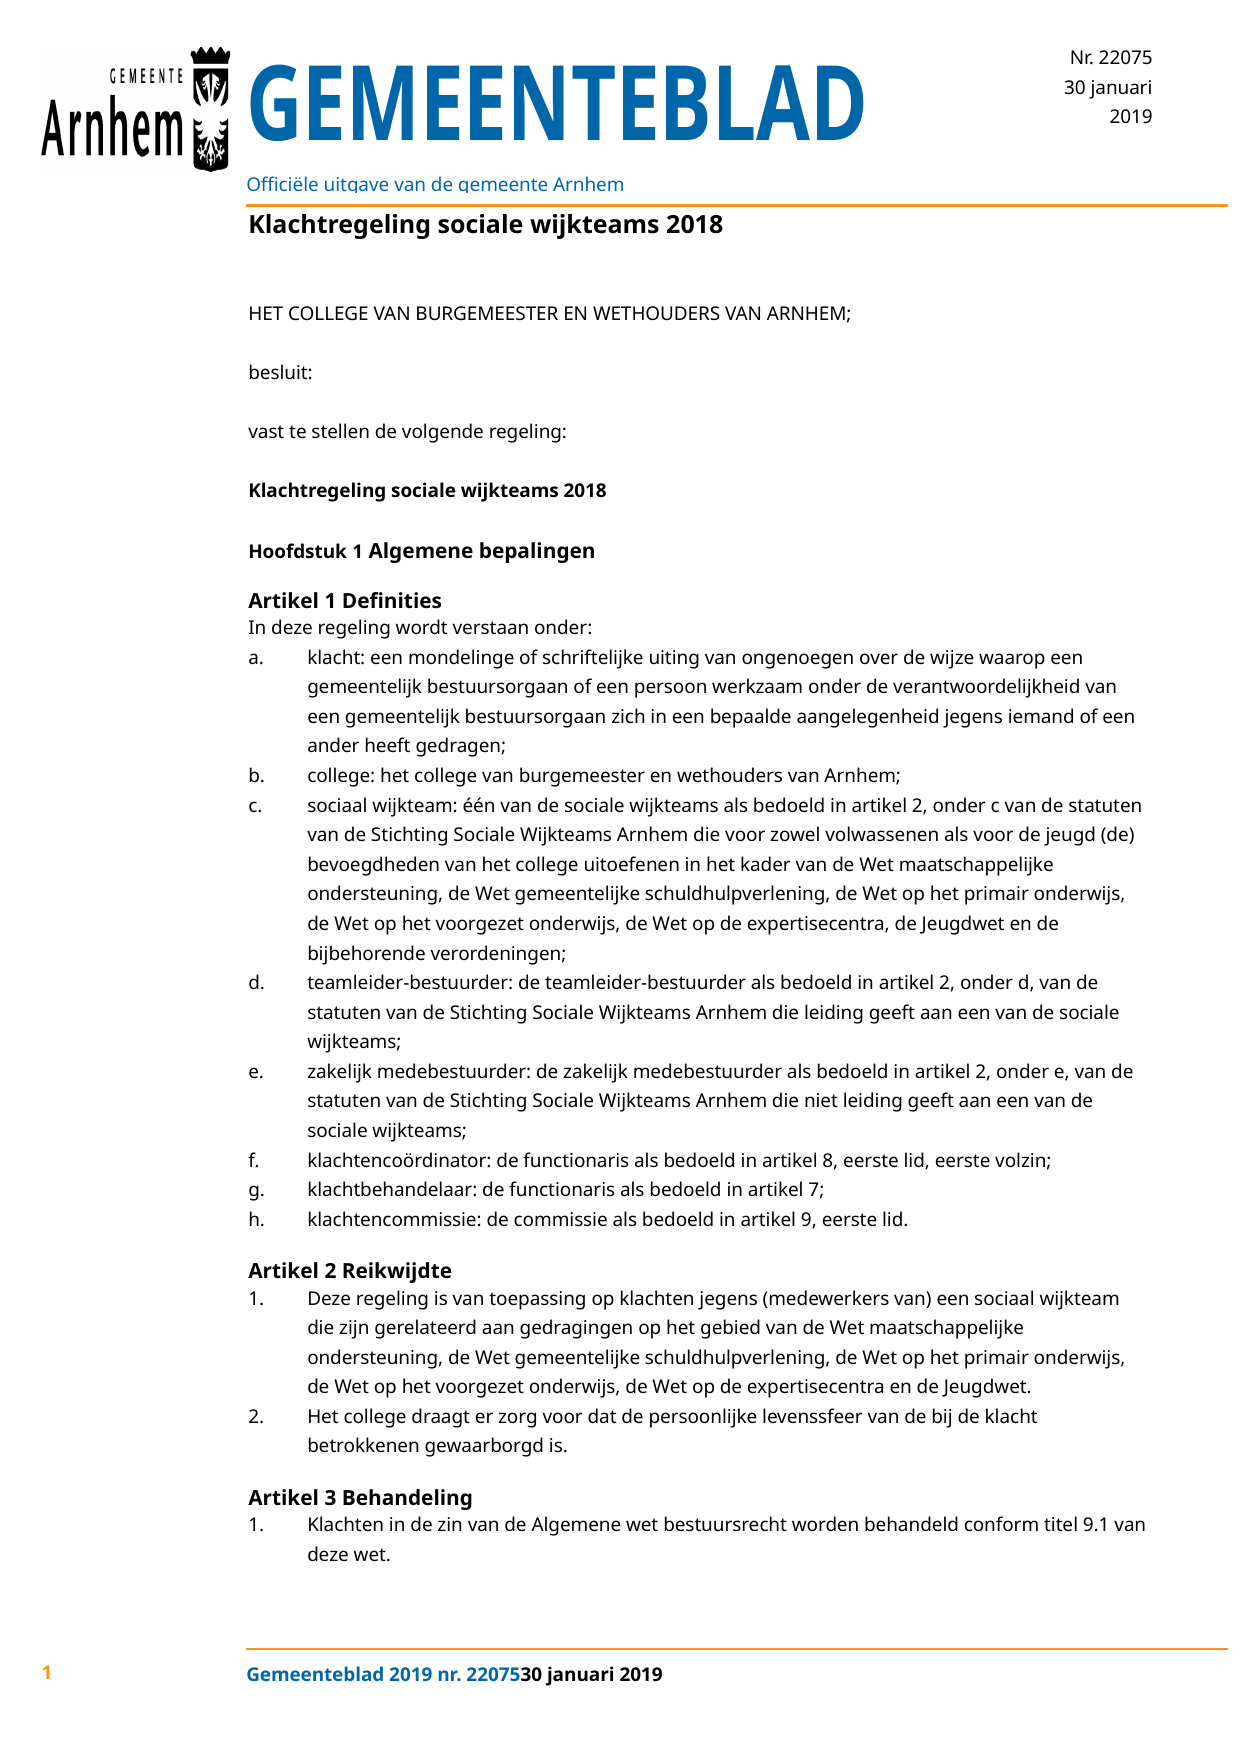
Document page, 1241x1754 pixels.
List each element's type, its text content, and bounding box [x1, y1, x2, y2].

text Artikel 2 Reikwijdte [248, 1256, 1152, 1285]
list Klachten in de zin van de Algemene wet bestuursrecht worden behandeld conform titel 9.1 van deze wet. [248, 1512, 1152, 1567]
text vast te stellen de volgende regeling: [248, 418, 1152, 444]
picture [41, 47, 231, 172]
text Klachtregeling sociale wijkteams 2018 [248, 207, 1152, 241]
list college: het college van burgemeester en wethouders van Arnhem; [248, 762, 1152, 788]
text Artikel 1 Definities [248, 586, 1152, 614]
text HET COLLEGE VAN BURGEMEESTER EN WETHOUDERS VAN ARNHEM; [248, 300, 1152, 326]
text Hoofdstuk 1 Algemene bepalingen [248, 537, 1152, 565]
list sociaal wijkteam: één van de sociale wijkteams als bedoeld in artikel 2, onder c van de statuten van de Stichting Sociale Wijkteams Arnhem die voor zowel volwassenen als voor de jeugd (de) bevoegdheden van het college uitoefenen in het kader van de Wet maatschappelijke ondersteuning, de Wet gemeentelijke schuldhulpverlening, de Wet op het primair onderwijs, de Wet op het voorgezet onderwijs, de Wet op de expertisecentra, de Jeugdwet en de bijbehorende verordeningen; [248, 792, 1152, 965]
text Artikel 3 Behandeling [248, 1483, 1152, 1512]
text besluit: [248, 359, 1152, 385]
text In deze regeling wordt verstaan onder: [248, 614, 1152, 640]
list teamleider-bestuurder: de teamleider-bestuurder als bedoeld in artikel 2, onder d, van de statuten van de Stichting Sociale Wijkteams Arnhem die leiding geeft aan een van de sociale wijkteams; [248, 969, 1152, 1054]
list klacht: een mondelinge of schriftelijke uiting van ongenoegen over de wijze waarop een gemeentelijk bestuursorgaan of een persoon werkzaam onder de verantwoordelijkheid van een gemeentelijk bestuursorgaan zich in een bepaalde aangelegenheid jegens iemand of een ander heeft gedragen; [248, 644, 1152, 758]
list klachtencommissie: de commissie als bedoeld in artikel 9, eerste lid. [248, 1206, 1152, 1232]
list zakelijk medebestuurder: de zakelijk medebestuurder als bedoeld in artikel 2, onder e, van de statuten van de Stichting Sociale Wijkteams Arnhem die niet leiding geeft aan een van de sociale wijkteams; [248, 1058, 1152, 1143]
text Klachtregeling sociale wijkteams 2018 [248, 477, 1152, 503]
list Het college draagt er zorg voor dat de persoonlijke levenssfeer van de bij de klacht betrokkenen gewaarborgd is. [248, 1403, 1152, 1458]
list klachtbehandelaar: de functionaris als bedoeld in artikel 7; [248, 1176, 1152, 1202]
list Deze regeling is van toepassing op klachten jegens (medewerkers van) een sociaal wijkteam die zijn gerelateerd aan gedragingen op het gebied van de Wet maatschappelijke ondersteuning, de Wet gemeentelijke schuldhulpverlening, de Wet op het primair onderwijs, de Wet op het voorgezet onderwijs, de Wet op de expertisecentra en de Jeugdwet. [248, 1285, 1152, 1399]
list klachtencoördinator: de functionaris als bedoeld in artikel 8, eerste lid, eerste volzin; [248, 1147, 1152, 1172]
